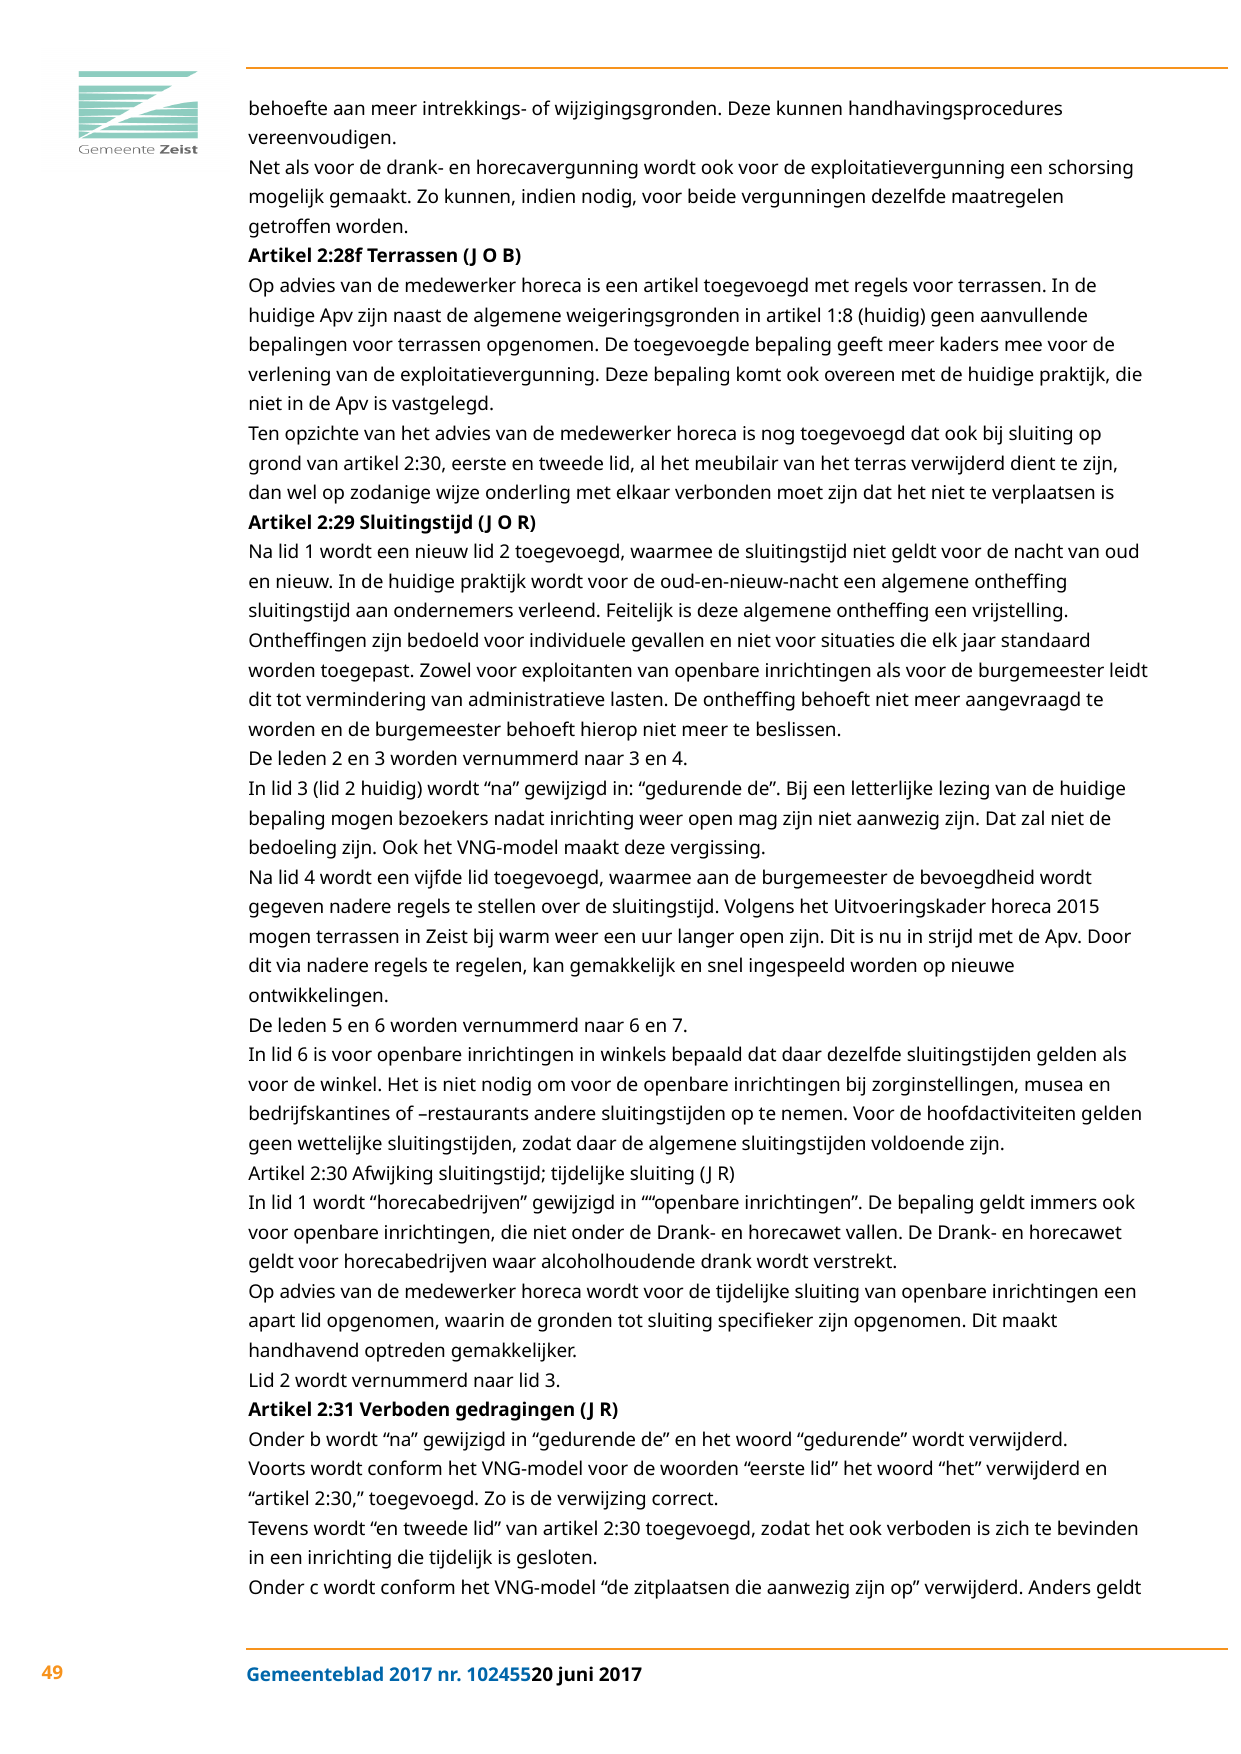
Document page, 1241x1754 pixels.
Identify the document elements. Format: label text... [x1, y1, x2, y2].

text In lid 6 is voor openbare inrichtingen in winkels bepaald dat daar dezelfde sluitingstijden gelden als voor de winkel. Het is niet nodig om voor de openbare inrichtingen bij zorginstellingen, musea en bedrijfskantines of –restaurants andere sluitingstijden op te nemen. Voor de hoofdactiviteiten gelden geen wettelijke sluitingstijden, zodat daar de algemene sluitingstijden voldoende zijn. [248, 1041, 1152, 1156]
text Onder c wordt conform het VNG-model “de zitplaatsen die aanwezig zijn op” verwijderd. Anders geldt [248, 1574, 1152, 1600]
text Artikel 2:30 Afwijking sluitingstijd; tijdelijke sluiting (J R) [248, 1160, 1152, 1186]
text De leden 5 en 6 worden vernummerd naar 6 en 7. [248, 1012, 1152, 1038]
text Artikel 2:31 Verboden gedragingen (J R) [248, 1396, 1152, 1422]
text De leden 2 en 3 worden vernummerd naar 3 en 4. [248, 746, 1152, 771]
text Op advies van de medewerker horeca is een artikel toegevoegd met regels voor terrassen. In de huidige Apv zijn naast de algemene weigeringsgronden in artikel 1:8 (huidig) geen aanvullende bepalingen voor terrassen opgenomen. De toegevoegde bepaling geeft meer kaders mee voor de verlening van de exploitatievergunning. Deze bepaling komt ook overeen met de huidige praktijk, die niet in de Apv is vastgelegd. [248, 272, 1152, 416]
text Artikel 2:29 Sluitingstijd (J O R) [248, 509, 1152, 535]
text Net als voor de drank- en horecavergunning wordt ook voor de exploitatievergunning een schorsing mogelijk gemaakt. Zo kunnen, indien nodig, voor beide vergunningen dezelfde maatregelen getroffen worden. [248, 154, 1152, 239]
text behoefte aan meer intrekkings- of wijzigingsgronden. Deze kunnen handhavingsprocedures vereenvoudigen. [248, 95, 1152, 150]
text Na lid 4 wordt een vijfde lid toegevoegd, waarmee aan de burgemeester de bevoegdheid wordt gegeven nadere regels te stellen over de sluitingstijd. Volgens het Uitvoeringskader horeca 2015 mogen terrassen in Zeist bij warm weer een uur langer open zijn. Dit is nu in strijd met de Apv. Door dit via nadere regels te regelen, kan gemakkelijk en snel ingespeeld worden op nieuwe ontwikkelingen. [248, 864, 1152, 1008]
text In lid 1 wordt “horecabedrijven” gewijzigd in ““openbare inrichtingen”. De bepaling geldt immers ook voor openbare inrichtingen, die niet onder de Drank- en horecawet vallen. De Drank- en horecawet geldt voor horecabedrijven waar alcoholhoudende drank wordt verstrekt. [248, 1189, 1152, 1274]
text Na lid 1 wordt een nieuw lid 2 toegevoegd, waarmee de sluitingstijd niet geldt voor de nacht van oud en nieuw. In de huidige praktijk wordt voor de oud-en-nieuw-nacht een algemene ontheffing sluitingstijd aan ondernemers verleend. Feitelijk is deze algemene ontheffing een vrijstelling. Ontheffingen zijn bedoeld voor individuele gevallen en niet voor situaties die elk jaar standaard worden toegepast. Zowel voor exploitanten van openbare inrichtingen als voor de burgemeester leidt dit tot vermindering van administratieve lasten. De ontheffing behoeft niet meer aangevraagd te worden en de burgemeester behoeft hierop niet meer te beslissen. [248, 538, 1152, 742]
text Voorts wordt conform het VNG-model voor de woorden “eerste lid” het woord “het” verwijderd en “artikel 2:30,” toegevoegd. Zo is de verwijzing correct. [248, 1456, 1152, 1511]
text Onder b wordt “na” gewijzigd in “gedurende de” en het woord “gedurende” wordt verwijderd. [248, 1426, 1152, 1452]
text Tevens wordt “en tweede lid” van artikel 2:30 toegevoegd, zodat het ook verboden is zich te bevinden in een inrichting die tijdelijk is gesloten. [248, 1515, 1152, 1570]
text Lid 2 wordt vernummerd naar lid 3. [248, 1367, 1152, 1393]
text Ten opzichte van het advies van de medewerker horeca is nog toegevoegd dat ook bij sluiting op grond van artikel 2:30, eerste en tweede lid, al het meubilair van het terras verwijderd dient te zijn, dan wel op zodanige wijze onderling met elkaar verbonden moet zijn dat het niet te verplaatsen is [248, 420, 1152, 505]
text Artikel 2:28f Terrassen (J O B) [248, 243, 1152, 268]
text In lid 3 (lid 2 huidig) wordt “na” gewijzigd in: “gedurende de”. Bij een letterlijke lezing van de huidige bepaling mogen bezoekers nadat inrichting weer open mag zijn niet aanwezig zijn. Dat zal niet de bedoeling zijn. Ook het VNG-model maakt deze vergissing. [248, 775, 1152, 860]
picture [41, 47, 231, 172]
text Op advies van de medewerker horeca wordt voor de tijdelijke sluiting van openbare inrichtingen een apart lid opgenomen, waarin de gronden tot sluiting specifieker zijn opgenomen. Dit maakt handhavend optreden gemakkelijker. [248, 1278, 1152, 1363]
